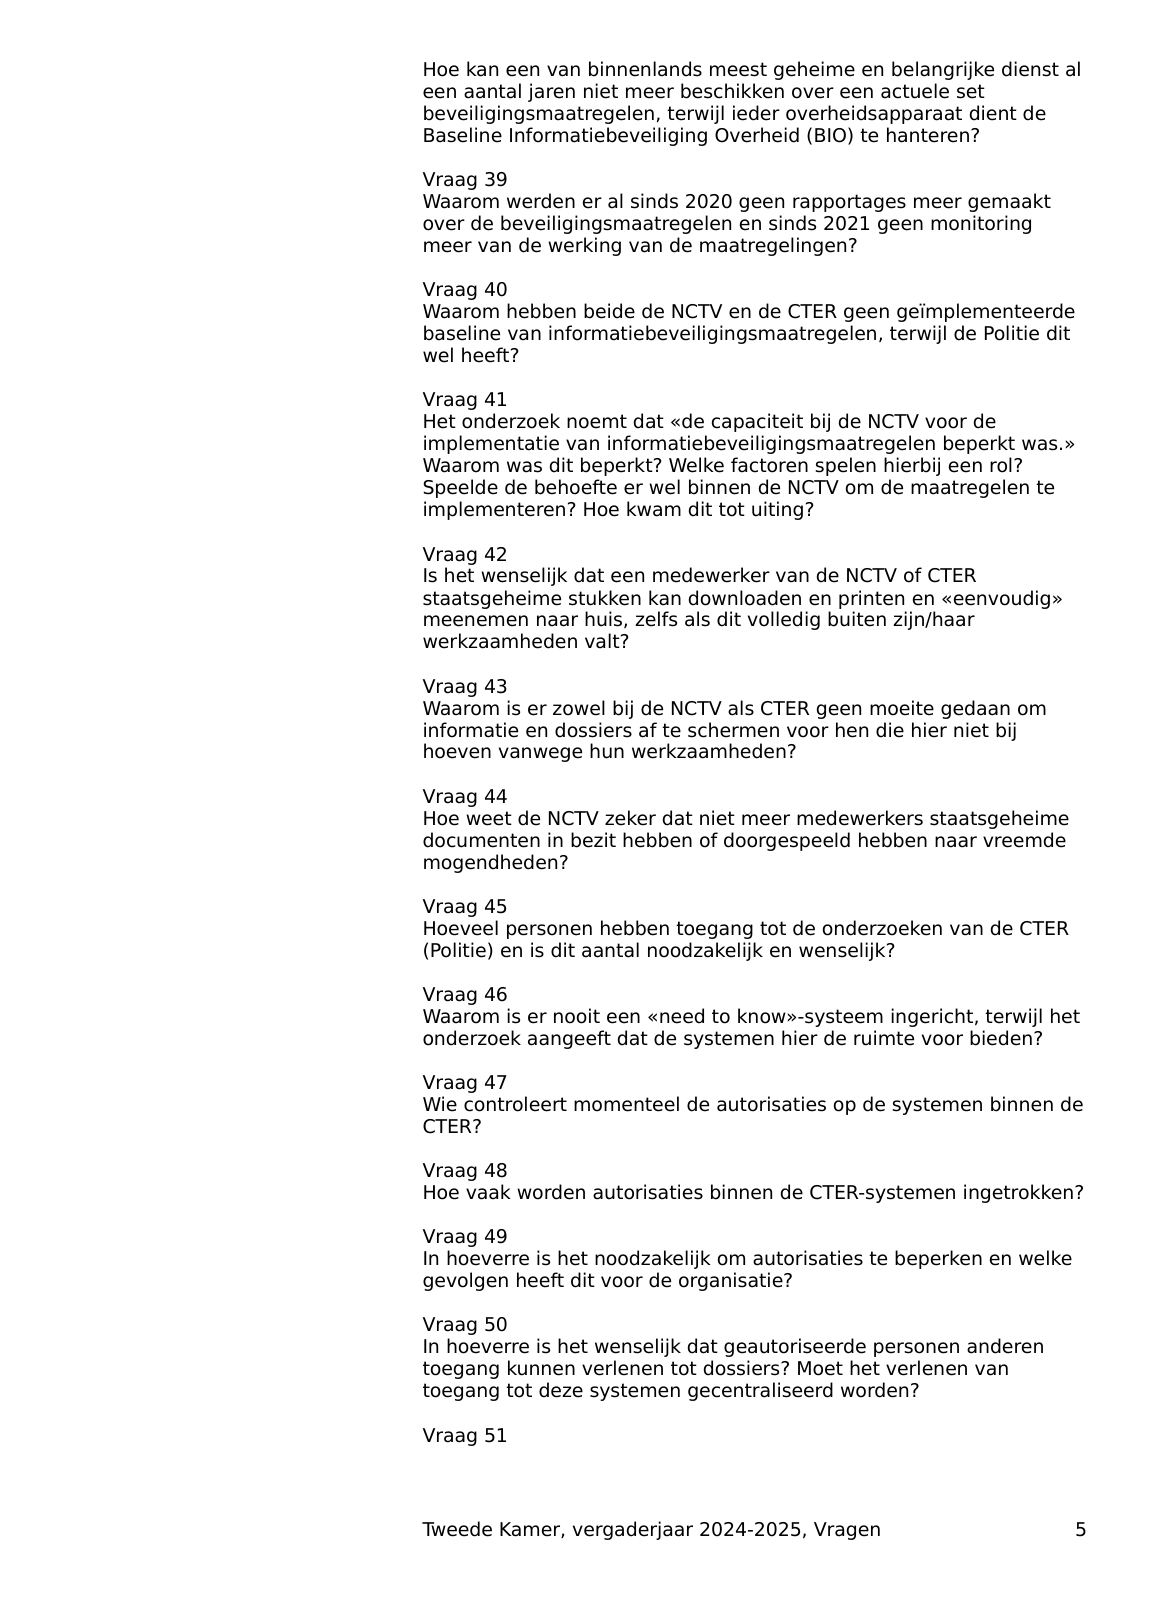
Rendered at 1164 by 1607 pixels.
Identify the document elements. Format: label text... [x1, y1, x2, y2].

text Waarom is er nooit een «need to know»-systeem ingericht, terwijl het onderzoek aangeeft dat de systemen hier de ruimte voor bieden? [422, 1006, 1087, 1050]
text Hoeveel personen hebben toegang tot de onderzoeken van de CTER (Politie) en is dit aantal noodzakelijk en wenselijk? [422, 918, 1087, 962]
text Vraag 49 [422, 1226, 1087, 1248]
text Hoe vaak worden autorisaties binnen de CTER-systemen ingetrokken? [422, 1182, 1087, 1204]
text Vraag 39 [422, 169, 1087, 191]
text Is het wenselijk dat een medewerker van de NCTV of CTER staatsgeheime stukken kan downloaden en printen en «eenvoudig» meenemen naar huis, zelfs als dit volledig buiten zijn/haar werkzaamheden valt? [422, 565, 1087, 653]
text Wie controleert momenteel de autorisaties op de systemen binnen de CTER? [422, 1094, 1087, 1138]
text Vraag 46 [422, 984, 1087, 1006]
text Vraag 47 [422, 1072, 1087, 1094]
text Vraag 41 [422, 389, 1087, 411]
text Vraag 51 [422, 1424, 1087, 1446]
text Vraag 50 [422, 1314, 1087, 1336]
text Waarom werden er al sinds 2020 geen rapportages meer gemaakt over de beveiligingsmaatregelen en sinds 2021 geen monitoring meer van de werking van de maatregelingen? [422, 191, 1087, 257]
text Vraag 40 [422, 279, 1087, 301]
text Vraag 48 [422, 1160, 1087, 1182]
text Vraag 45 [422, 896, 1087, 918]
text Hoe kan een van binnenlands meest geheime en belangrijke dienst al een aantal jaren niet meer beschikken over een actuele set beveiligingsmaatregelen, terwijl ieder overheidsapparaat dient de Baseline Informatiebeveiliging Overheid (BIO) te hanteren? [422, 59, 1087, 147]
text Vraag 42 [422, 543, 1087, 565]
text Vraag 43 [422, 676, 1087, 697]
text Waarom is er zowel bij de NCTV als CTER geen moeite gedaan om informatie en dossiers af te schermen voor hen die hier niet bij hoeven vanwege hun werkzaamheden? [422, 697, 1087, 763]
text Hoe weet de NCTV zeker dat niet meer medewerkers staatsgeheime documenten in bezit hebben of doorgespeeld hebben naar vreemde mogendheden? [422, 808, 1087, 873]
text Het onderzoek noemt dat «de capaciteit bij de NCTV voor de implementatie van informatiebeveiligingsmaatregelen beperkt was.» Waarom was dit beperkt? Welke factoren spelen hierbij een rol? Speelde de behoefte er wel binnen de NCTV om de maatregelen te implementeren? Hoe kwam dit tot uiting? [422, 411, 1087, 521]
text Waarom hebben beide de NCTV en de CTER geen geïmplementeerde baseline van informatiebeveiligingsmaatregelen, terwijl de Politie dit wel heeft? [422, 301, 1087, 367]
text In hoeverre is het wenselijk dat geautoriseerde personen anderen toegang kunnen verlenen tot dossiers? Moet het verlenen van toegang tot deze systemen gecentraliseerd worden? [422, 1336, 1087, 1402]
text Vraag 44 [422, 786, 1087, 808]
text In hoeverre is het noodzakelijk om autorisaties te beperken en welke gevolgen heeft dit voor de organisatie? [422, 1248, 1087, 1292]
